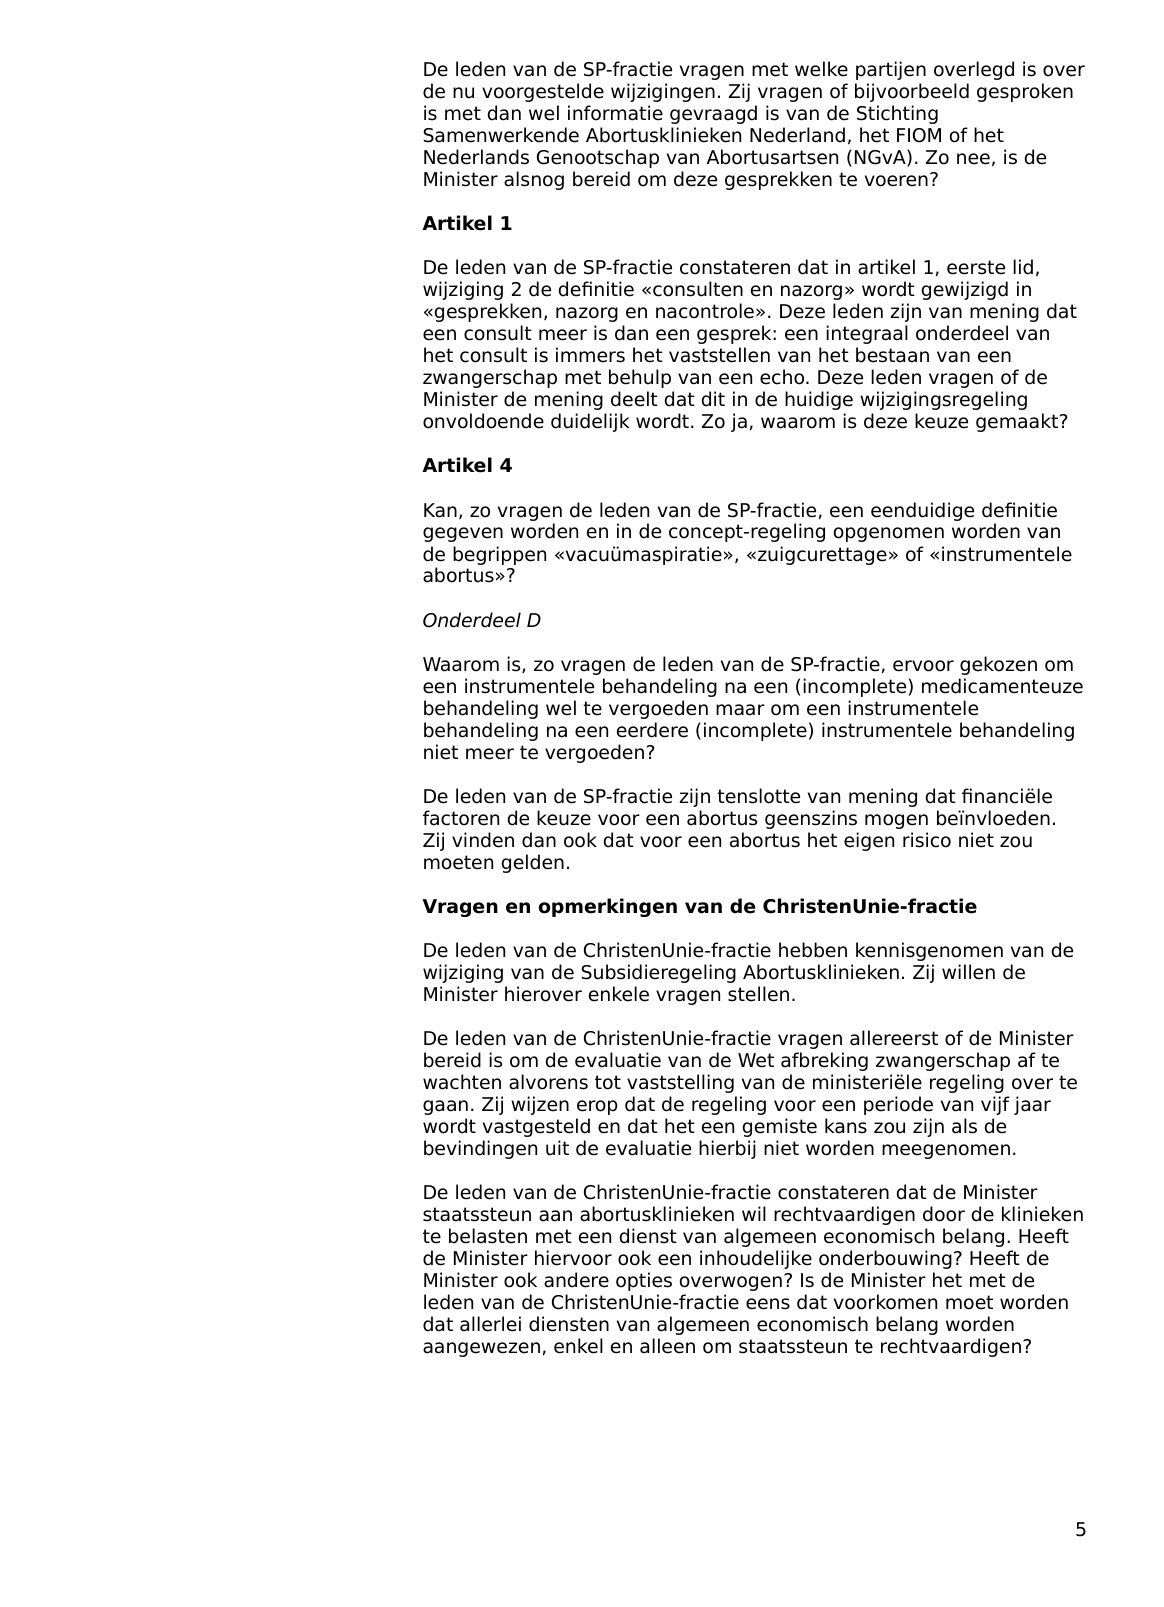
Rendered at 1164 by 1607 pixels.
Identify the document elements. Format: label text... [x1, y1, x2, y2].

subtitle Onderdeel D [422, 609, 1087, 632]
text De leden van de ChristenUnie-fractie hebben kennisgenomen van de wijziging van de Subsidieregeling Abortusklinieken. Zij willen de Minister hierover enkele vragen stellen. [422, 940, 1087, 1006]
text De leden van de ChristenUnie-fractie constateren dat de Minister staatssteun aan abortusklinieken wil rechtvaardigen door de klinieken te belasten met een dienst van algemeen economisch belang. Heeft de Minister hiervoor ook een inhoudelijke onderbouwing? Heeft de Minister ook andere opties overwogen? Is de Minister het met de leden van de ChristenUnie-fractie eens dat voorkomen moet worden dat allerlei diensten van algemeen economisch belang worden aangewezen, enkel en alleen om staatssteun te rechtvaardigen? [422, 1182, 1087, 1358]
text Waarom is, zo vragen de leden van de SP-fractie, ervoor gekozen om een instrumentele behandeling na een (incomplete) medicamenteuze behandeling wel te vergoeden maar om een instrumentele behandeling na een eerdere (incomplete) instrumentele behandeling niet meer te vergoeden? [422, 654, 1087, 764]
text De leden van de SP-fractie constateren dat in artikel 1, eerste lid, wijziging 2 de definitie «consulten en nazorg» wordt gewijzigd in «gesprekken, nazorg en nacontrole». Deze leden zijn van mening dat een consult meer is dan een gesprek: een integraal onderdeel van het consult is immers het vaststellen van het bestaan van een zwangerschap met behulp van een echo. Deze leden vragen of de Minister de mening deelt dat dit in de huidige wijzigingsregeling onvoldoende duidelijk wordt. Zo ja, waarom is deze keuze gemaakt? [422, 257, 1087, 433]
subtitle Vragen en opmerkingen van de ChristenUnie-fractie [422, 896, 1087, 918]
text De leden van de SP-fractie vragen met welke partijen overlegd is over de nu voorgestelde wijzigingen. Zij vragen of bijvoorbeeld gesproken is met dan wel informatie gevraagd is van de Stichting Samenwerkende Abortusklinieken Nederland, het FIOM of het Nederlands Genootschap van Abortusartsen (NGvA). Zo nee, is de Minister alsnog bereid om deze gesprekken te voeren? [422, 59, 1087, 191]
text De leden van de ChristenUnie-fractie vragen allereerst of de Minister bereid is om de evaluatie van de Wet afbreking zwangerschap af te wachten alvorens tot vaststelling van de ministeriële regeling over te gaan. Zij wijzen erop dat de regeling voor een periode van vijf jaar wordt vastgesteld en dat het een gemiste kans zou zijn als de bevindingen uit de evaluatie hierbij niet worden meegenomen. [422, 1028, 1087, 1160]
subtitle Artikel 4 [422, 455, 1087, 477]
text Kan, zo vragen de leden van de SP-fractie, een eenduidige definitie gegeven worden en in de concept-regeling opgenomen worden van de begrippen «vacuümaspiratie», «zuigcurettage» of «instrumentele abortus»? [422, 499, 1087, 587]
text De leden van de SP-fractie zijn tenslotte van mening dat financiële factoren de keuze voor een abortus geenszins mogen beïnvloeden. Zij vinden dan ook dat voor een abortus het eigen risico niet zou moeten gelden. [422, 786, 1087, 874]
subtitle Artikel 1 [422, 213, 1087, 235]
